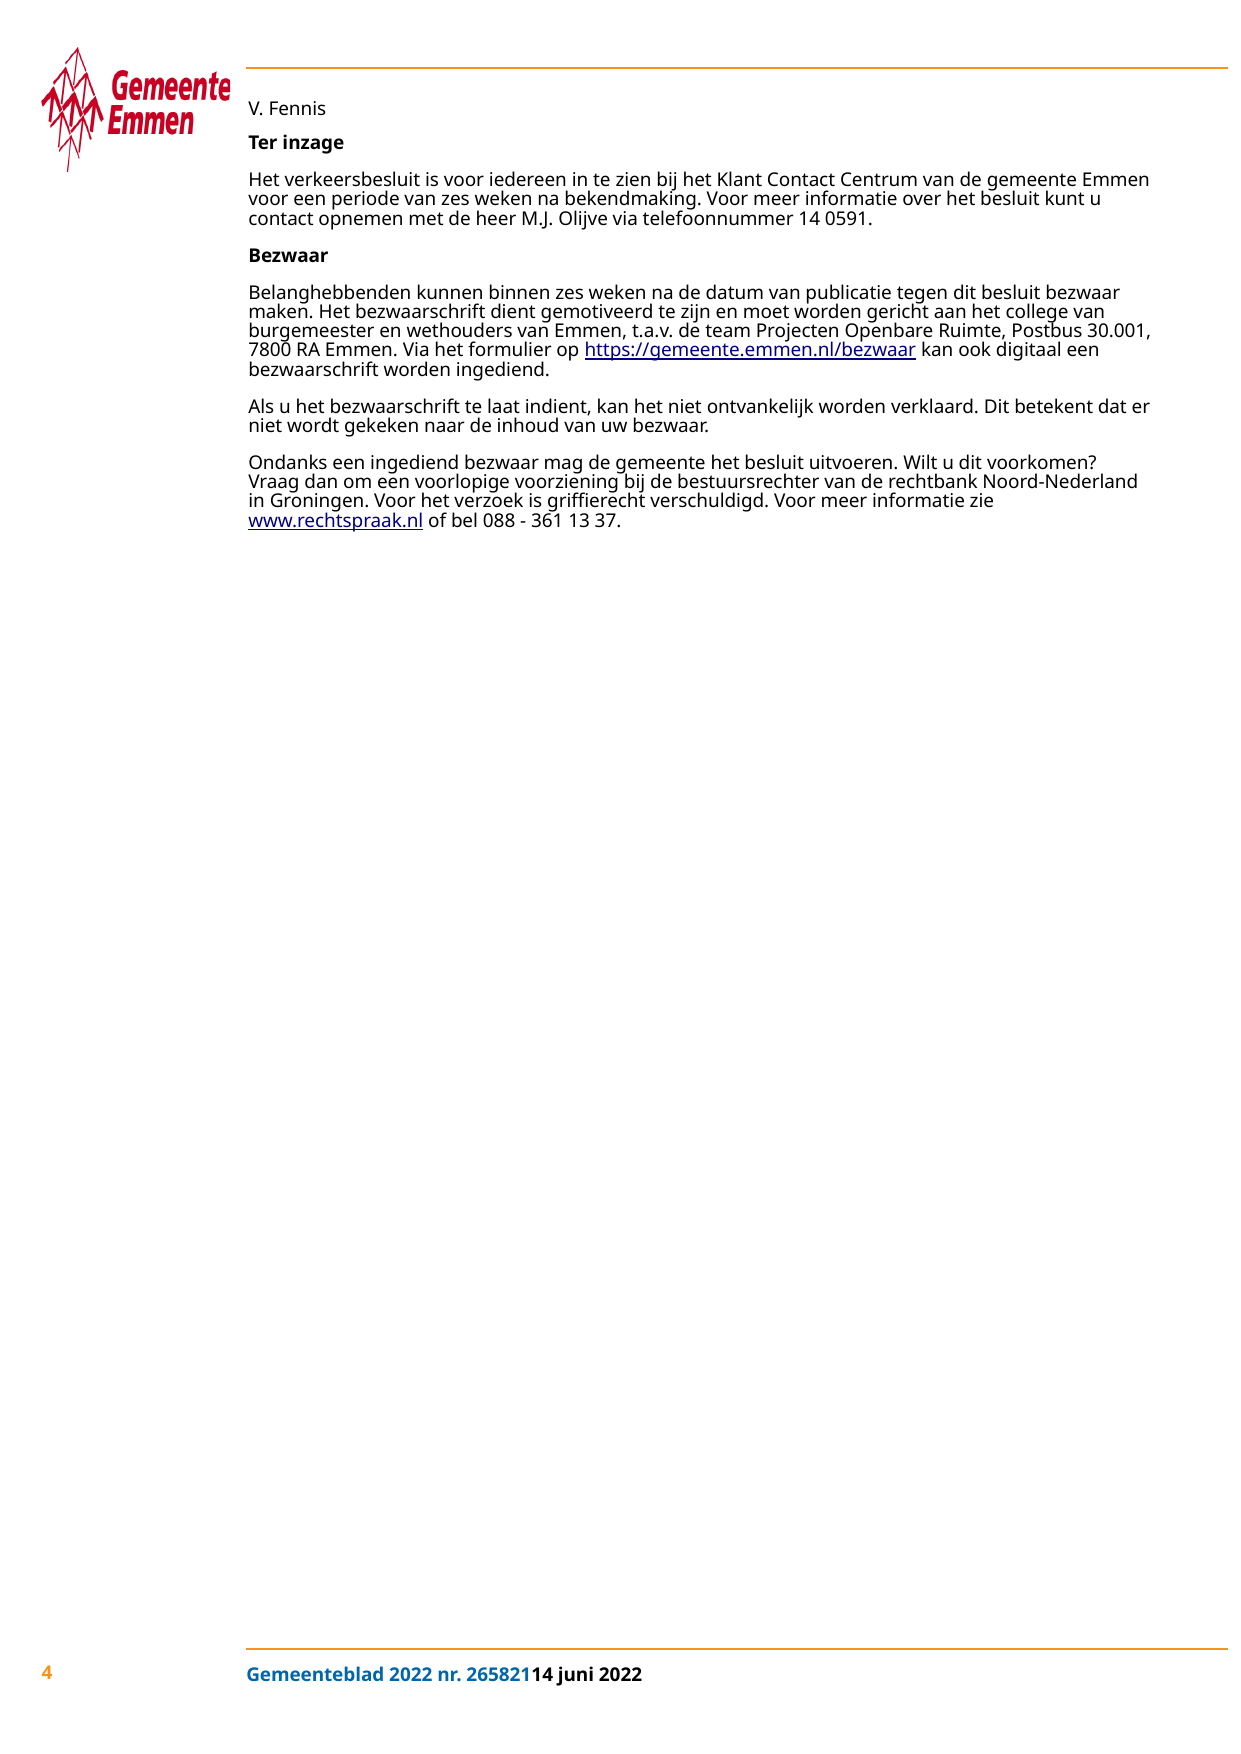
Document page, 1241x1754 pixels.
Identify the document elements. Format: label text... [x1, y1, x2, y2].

text V. Fennis [248, 95, 1152, 121]
picture [41, 47, 231, 172]
text Ondanks een ingediend bezwaar mag de gemeente het besluit uitvoeren. Wilt u dit voorkomen? Vraag dan om een voorlopige voorziening bij de bestuursrechter van de rechtbank Noord-Nederland in Groningen. Voor het verzoek is griffierecht verschuldigd. Voor meer informatie zie www.rechtspraak.nl of bel 088 - 361 13 37. [248, 454, 1152, 531]
text Belanghebbenden kunnen binnen zes weken na de datum van publicatie tegen dit besluit bezwaar maken. Het bezwaarschrift dient gemotiveerd te zijn en moet worden gericht aan het college van burgemeester en wethouders van Emmen, t.a.v. de team Projecten Openbare Ruimte, Postbus 30.001, 7800 RA Emmen. Via het formulier op https://gemeente.emmen.nl/bezwaar kan ook digitaal een bezwaarschrift worden ingediend. [248, 284, 1152, 380]
text Bezwaar [248, 247, 1152, 266]
text Het verkeersbesluit is voor iedereen in te zien bij het Klant Contact Centrum van de gemeente Emmen voor een periode van zes weken na bekendmaking. Voor meer informatie over het besluit kunt u contact opnemen met de heer M.J. Olijve via telefoonnummer 14 0591. [248, 171, 1152, 229]
text Als u het bezwaarschrift te laat indient, kan het niet ontvankelijk worden verklaard. Dit betekent dat er niet wordt gekeken naar de inhoud van uw bezwaar. [248, 398, 1152, 436]
text Ter inzage [248, 134, 1152, 153]
